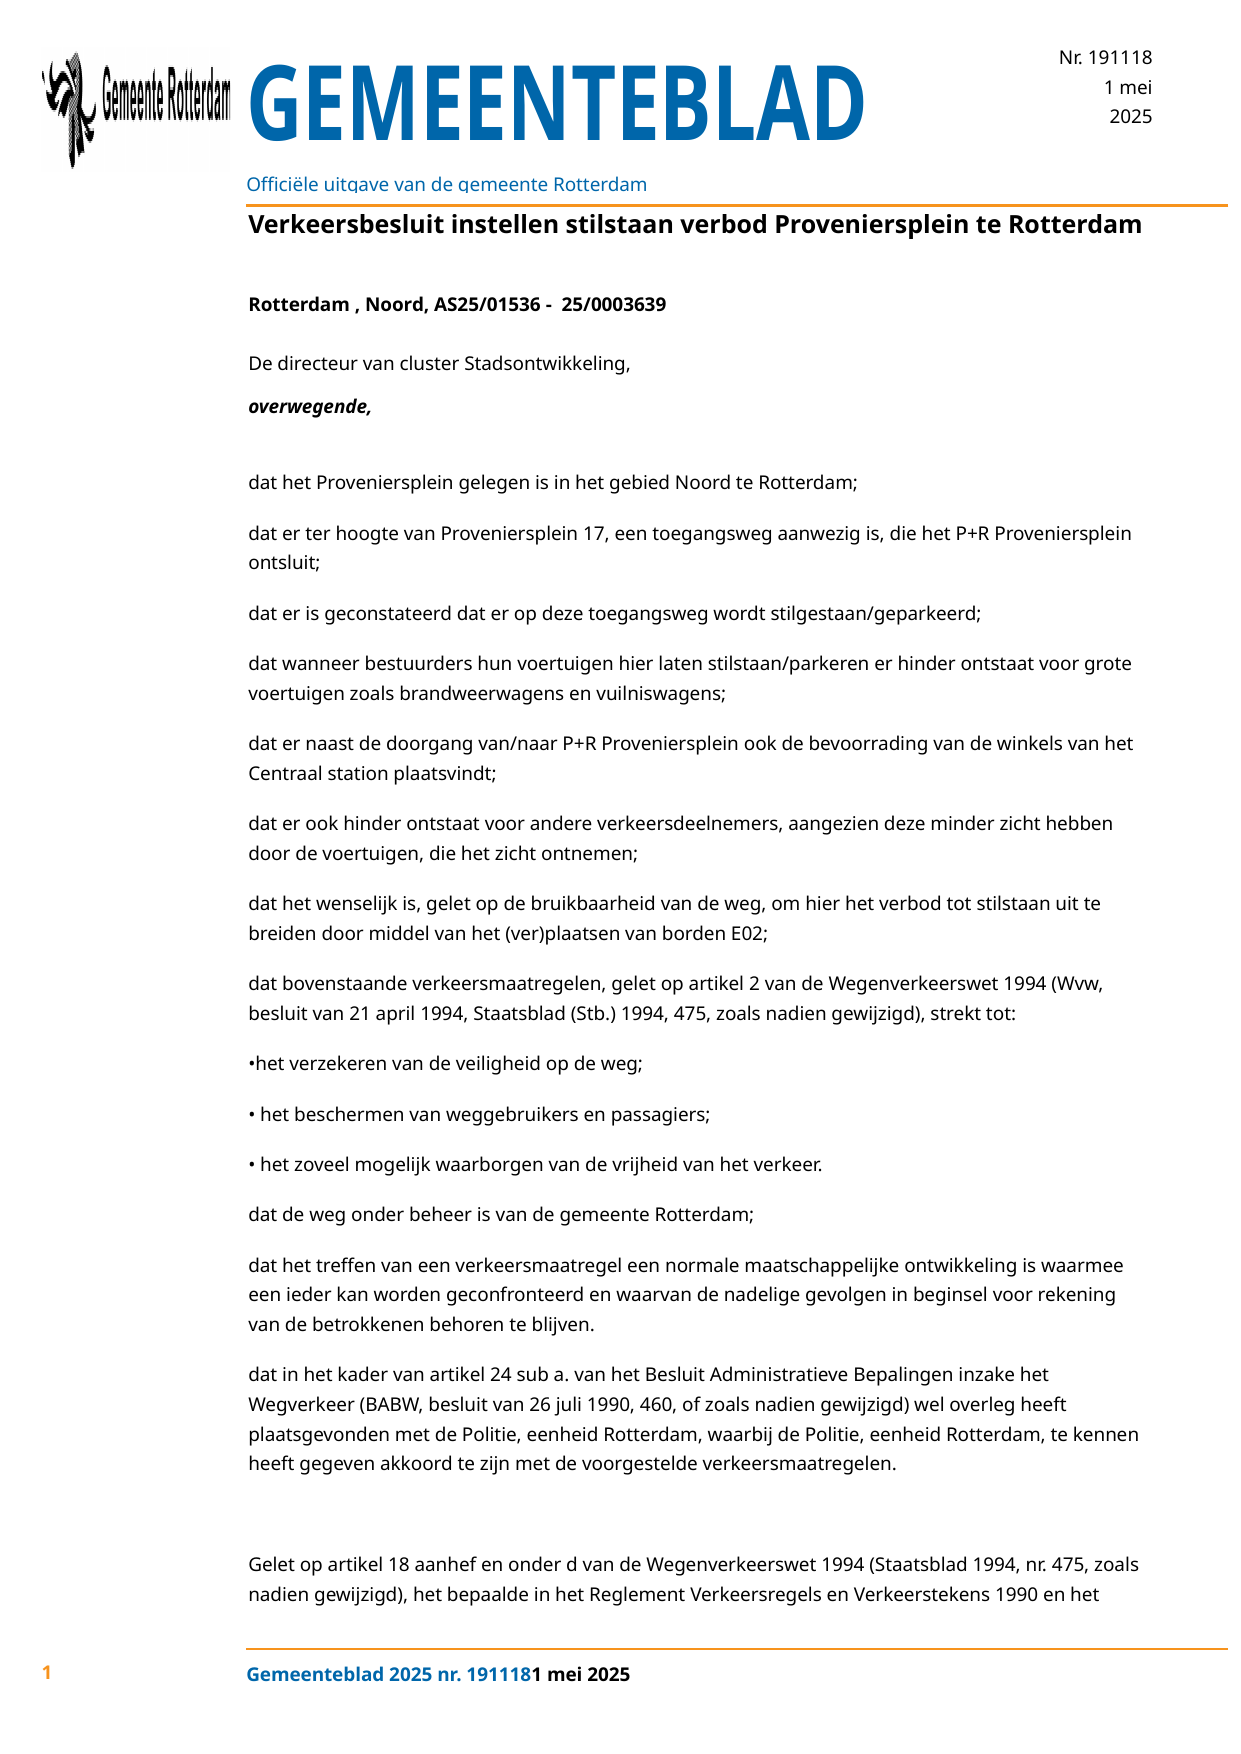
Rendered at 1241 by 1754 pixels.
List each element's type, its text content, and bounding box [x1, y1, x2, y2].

text dat het treffen van een verkeersmaatregel een normale maatschappelijke ontwikkeling is waarmee een ieder kan worden geconfronteerd en waarvan de nadelige gevolgen in beginsel voor rekening van de betrokkenen behoren te blijven. [248, 1252, 1152, 1337]
text • het zoveel mogelijk waarborgen van de vrijheid van het verkeer. [248, 1151, 1152, 1177]
text • het beschermen van weggebruikers en passagiers; [248, 1101, 1152, 1126]
text dat er is geconstateerd dat er op deze toegangsweg wordt stilgestaan/geparkeerd; [248, 600, 1152, 626]
text dat wanneer bestuurders hun voertuigen hier laten stilstaan/parkeren er hinder ontstaat voor grote voertuigen zoals brandweerwagens en vuilniswagens; [248, 650, 1152, 706]
text •het verzekeren van de veiligheid op de weg; [248, 1050, 1152, 1076]
text Gelet op artikel 18 aanhef en onder d van de Wegenverkeerswet 1994 (Staatsblad 1994, nr. 475, zoals nadien gewijzigd), het bepaalde in het Reglement Verkeersregels en Verkeerstekens 1990 en het [248, 1551, 1152, 1606]
text dat er ter hoogte van Proveniersplein 17, een toegangsweg aanwezig is, die het P+R Proveniersplein ontsluit; [248, 520, 1152, 575]
picture [41, 47, 231, 172]
text dat het Proveniersplein gelegen is in het gebied Noord te Rotterdam; [248, 469, 1152, 495]
text overwegende, [248, 393, 1152, 419]
text De directeur van cluster Stadsontwikkeling, [248, 350, 1152, 376]
text dat bovenstaande verkeersmaatregelen, gelet op artikel 2 van de Wegenverkeerswet 1994 (Wvw, besluit van 21 april 1994, Staatsblad (Stb.) 1994, 475, zoals nadien gewijzigd), strekt tot: [248, 970, 1152, 1026]
text dat er naast de doorgang van/naar P+R Proveniersplein ook de bevoorrading van de winkels van het Centraal station plaatsvindt; [248, 730, 1152, 786]
text dat de weg onder beheer is van de gemeente Rotterdam; [248, 1202, 1152, 1227]
text Rotterdam , Noord, AS25/01536 - 25/0003639 [248, 291, 1152, 317]
text dat in het kader van artikel 24 sub a. van het Besluit Administratieve Bepalingen inzake het Wegverkeer (BABW, besluit van 26 juli 1990, 460, of zoals nadien gewijzigd) wel overleg heeft plaatsgevonden met de Politie, eenheid Rotterdam, waarbij de Politie, eenheid Rotterdam, te kennen heeft gegeven akkoord te zijn met de voorgestelde verkeersmaatregelen. [248, 1362, 1152, 1476]
text dat het wenselijk is, gelet op de bruikbaarheid van de weg, om hier het verbod tot stilstaan uit te breiden door middel van het (ver)plaatsen van borden E02; [248, 890, 1152, 946]
text dat er ook hinder ontstaat voor andere verkeersdeelnemers, aangezien deze minder zicht hebben door de voertuigen, die het zicht ontnemen; [248, 810, 1152, 866]
text Verkeersbesluit instellen stilstaan verbod Proveniersplein te Rotterdam [248, 207, 1152, 241]
